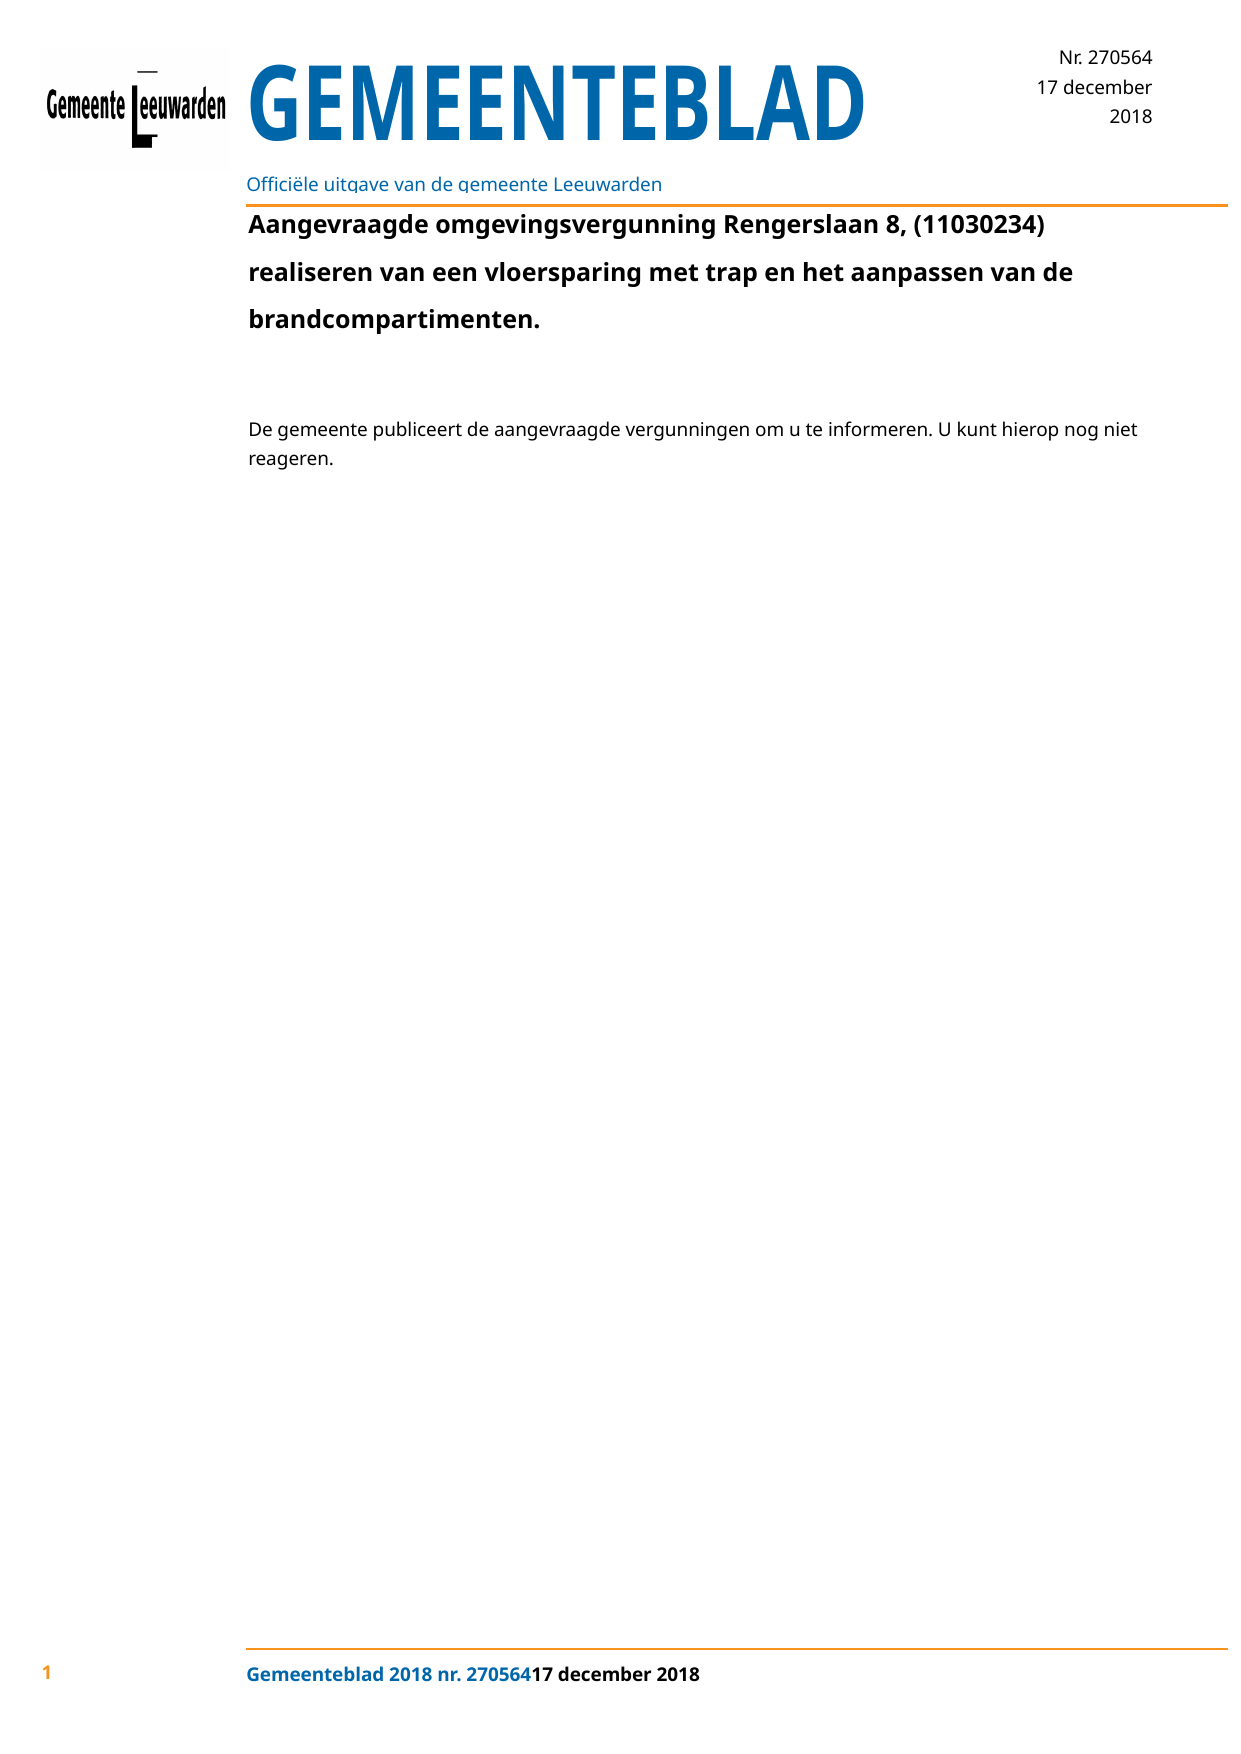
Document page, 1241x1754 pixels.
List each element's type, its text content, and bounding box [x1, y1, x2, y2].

text De gemeente publiceert de aangevraagde vergunningen om u te informeren. U kunt hierop nog niet reageren. [248, 416, 1152, 471]
text Aangevraagde omgevingsvergunning Rengerslaan 8, (11030234) realiseren van een vloersparing met trap en het aanpassen van de brandcompartimenten. [248, 207, 1152, 336]
picture [41, 47, 231, 172]
